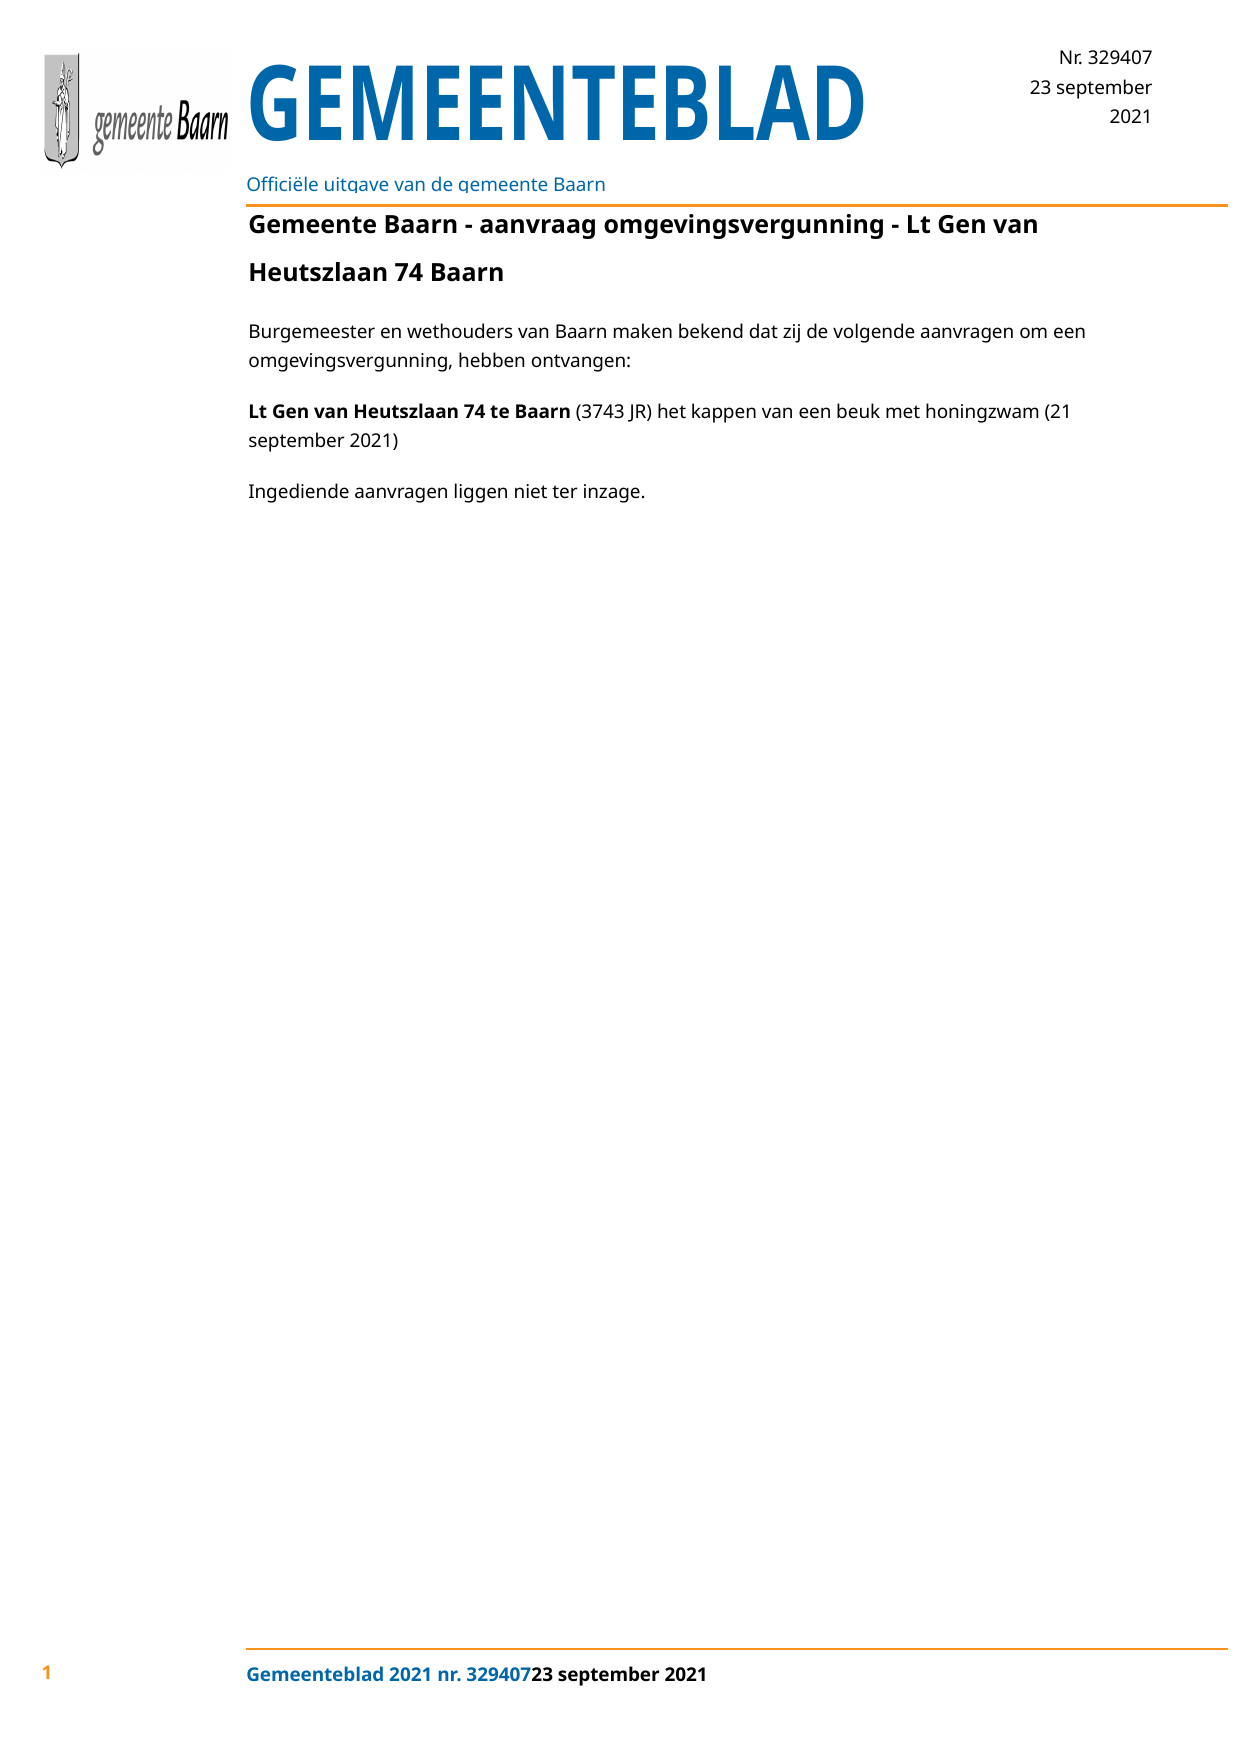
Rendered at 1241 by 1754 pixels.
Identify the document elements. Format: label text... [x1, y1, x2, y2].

text Ingediende aanvragen liggen niet ter inzage. [248, 478, 1152, 504]
text Gemeente Baarn - aanvraag omgevingsvergunning - Lt Gen van Heutszlaan 74 Baarn [248, 207, 1152, 288]
text Lt Gen van Heutszlaan 74 te Baarn (3743 JR) het kappen van een beuk met honingzwam (21 september 2021) [248, 398, 1152, 453]
picture [41, 47, 231, 172]
text Burgemeester en wethouders van Baarn maken bekend dat zij de volgende aanvragen om een omgevingsvergunning, hebben ontvangen: [248, 318, 1152, 373]
